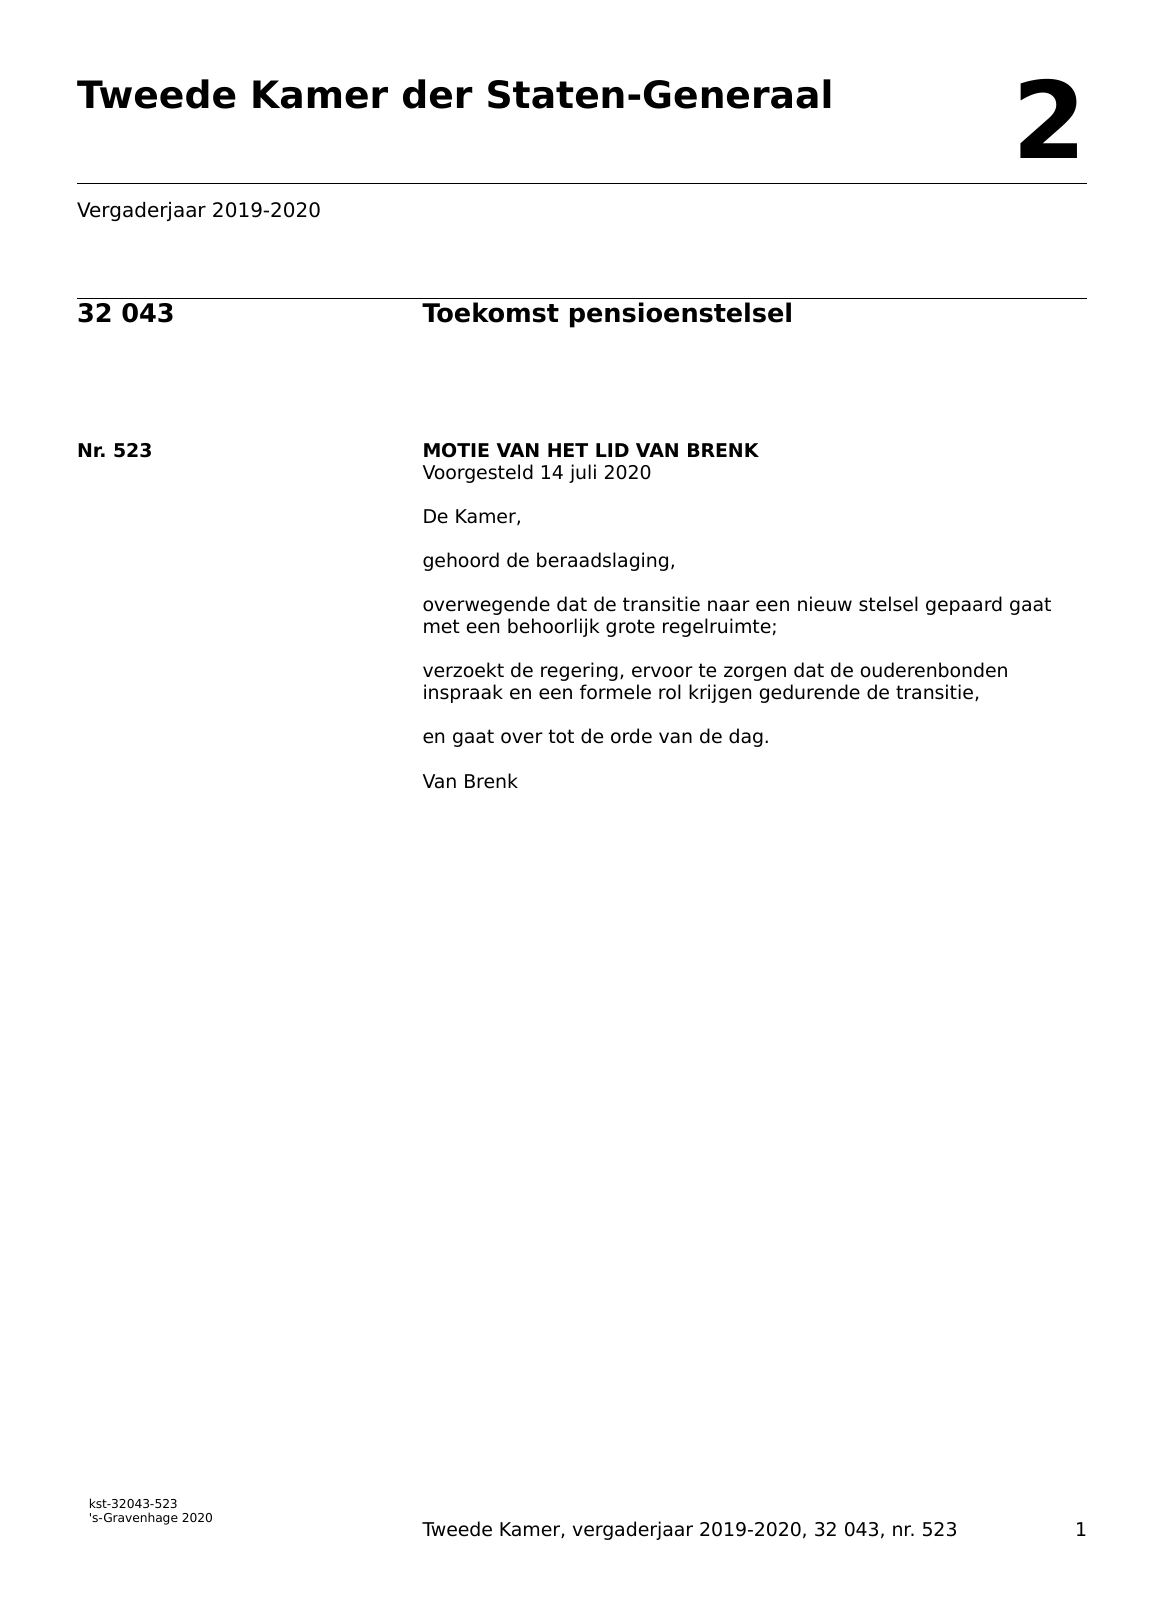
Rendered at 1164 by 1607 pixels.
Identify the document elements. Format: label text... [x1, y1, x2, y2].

table_cell Vergaderjaar 2019-2020 [77, 184, 1087, 298]
subtitle Nr. 523 MOTIE VAN HET LID VAN BRENK [77, 440, 1087, 462]
text kst-32043-523 [88, 1497, 323, 1511]
text De Kamer, [422, 506, 1087, 528]
text Van Brenk [422, 771, 1087, 793]
text gehoord de beraadslaging, [422, 550, 1087, 572]
table_header Tweede Kamer der Staten-Generaal [77, 59, 886, 183]
table_header 2 [886, 59, 1087, 183]
text 's-Gravenhage 2020 [88, 1511, 323, 1525]
subtitle 32 043 Toekomst pensioenstelsel [77, 299, 1087, 329]
text en gaat over tot de orde van de dag. [422, 726, 1087, 748]
text Voorgesteld 14 juli 2020 [422, 462, 1087, 484]
text overwegende dat de transitie naar een nieuw stelsel gepaard gaat met een behoorlijk grote regelruimte; [422, 594, 1087, 638]
text verzoekt de regering, ervoor te zorgen dat de ouderenbonden inspraak en een formele rol krijgen gedurende de transitie, [422, 660, 1087, 704]
